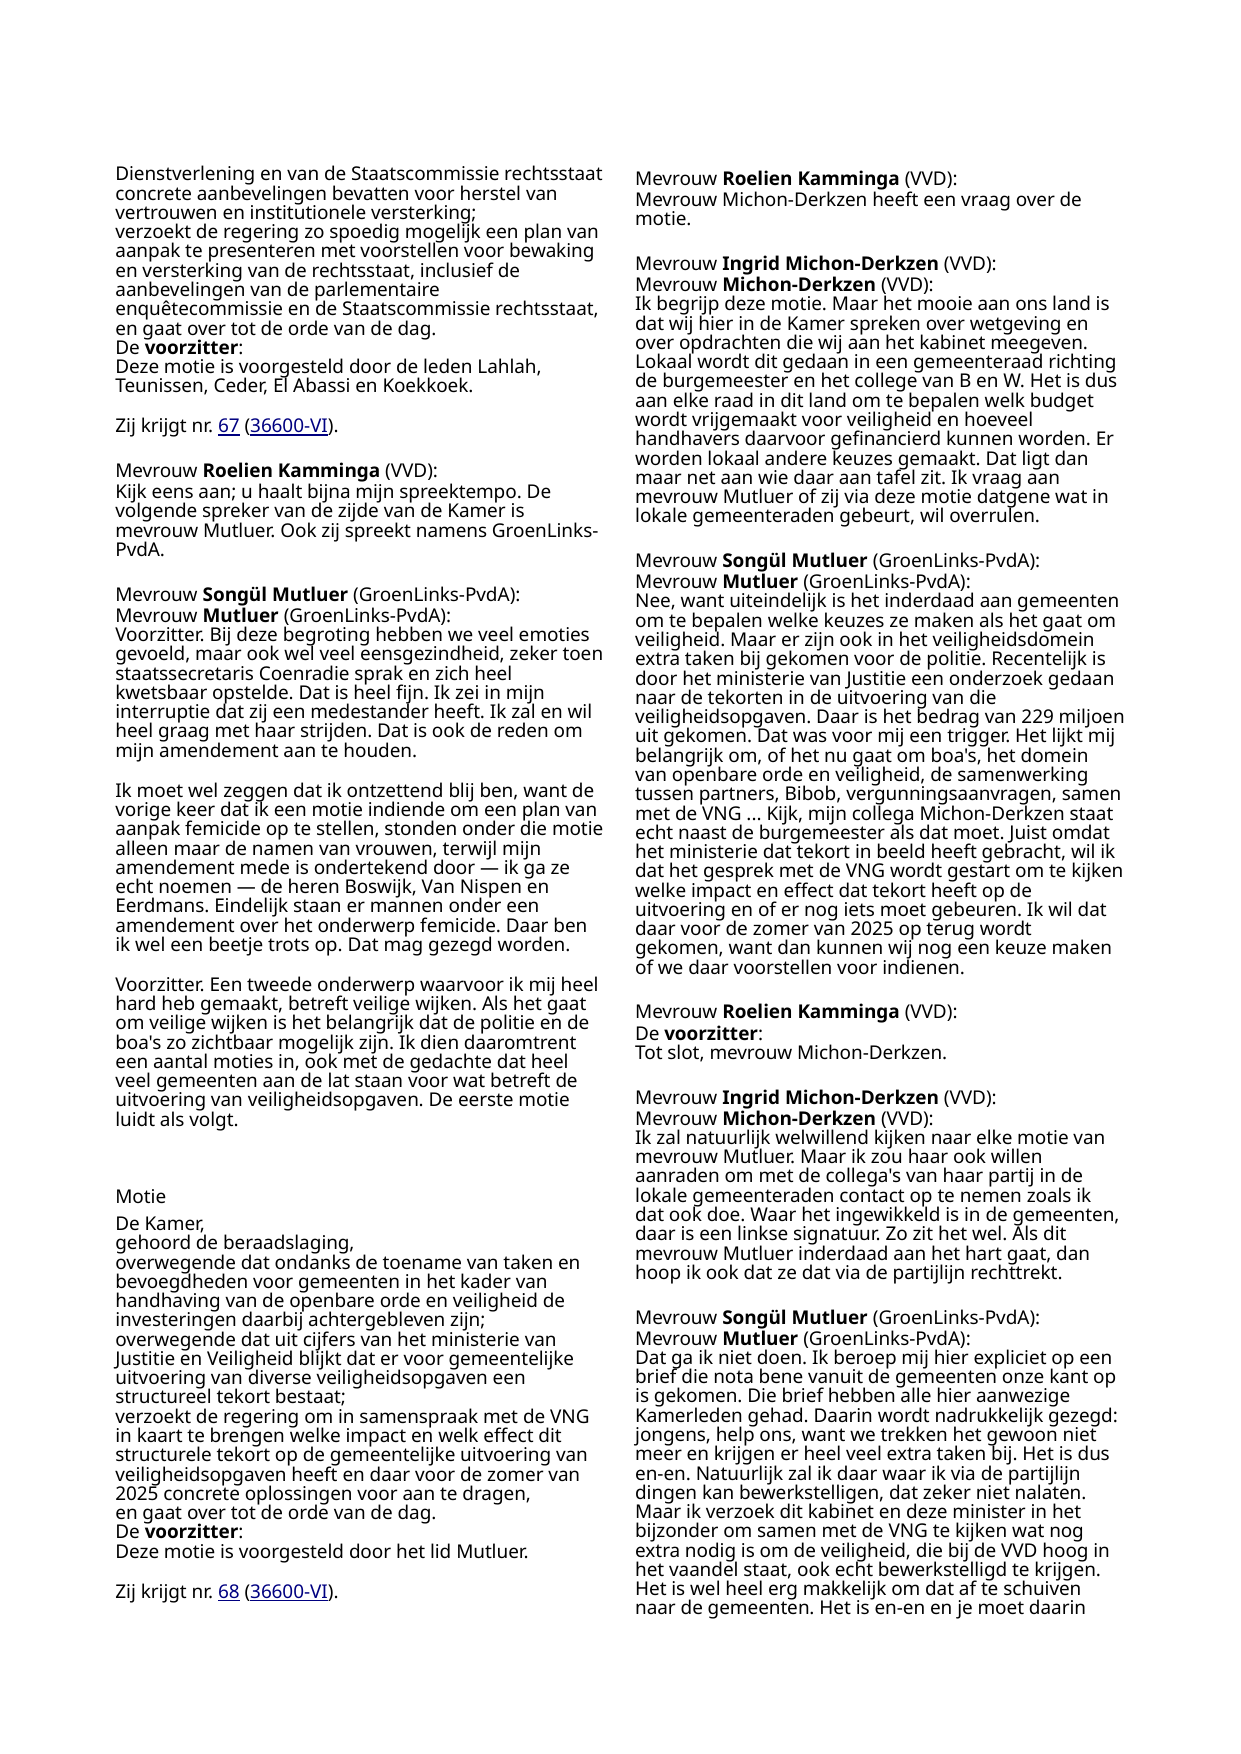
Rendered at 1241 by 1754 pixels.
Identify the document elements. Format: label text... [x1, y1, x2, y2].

text Mevrouw Ingrid Michon-Derkzen (VVD): [635, 1084, 1125, 1109]
text verzoekt de regering zo spoedig mogelijk een plan van aanpak te presenteren met voorstellen voor bewaking en versterking van de rechtsstaat, inclusief de aanbevelingen van de parlementaire enquêtecommissie en de Staatscommissie rechtsstaat, [115, 223, 605, 319]
text verzoekt de regering om in samenspraak met de VNG in kaart te brengen welke impact en welk effect dit structurele tekort op de gemeentelijke uitvoering van veiligheidsopgaven heeft en daar voor de zomer van 2025 concrete oplossingen voor aan te dragen, [115, 1408, 605, 1504]
text Mevrouw Mutluer (GroenLinks-PvdA): [635, 1329, 1125, 1349]
text Voorzitter. Een tweede onderwerp waarvoor ik mij heel hard heb gemaakt, betreft veilige wijken. Als het gaat om veilige wijken is het belangrijk dat de politie en de boa's zo zichtbaar mogelijk zijn. Ik dien daaromtrent een aantal moties in, ook met de gedachte dat heel veel gemeenten aan de lat staan voor wat betreft de uitvoering van veiligheidsopgaven. De eerste motie luidt als volgt. [115, 976, 605, 1130]
text Mevrouw Songül Mutluer (GroenLinks-PvdA): [635, 1304, 1125, 1329]
text Nee, want uiteindelijk is het inderdaad aan gemeenten om te bepalen welke keuzes ze maken als het gaat om veiligheid. Maar er zijn ook in het veiligheidsdomein extra taken bij gekomen voor de politie. Recentelijk is door het ministerie van Justitie een onderzoek gedaan naar de tekorten in de uitvoering van die veiligheidsopgaven. Daar is het bedrag van 229 miljoen uit gekomen. Dat was voor mij een trigger. Het lijkt mij belangrijk om, of het nu gaat om boa's, het domein van openbare orde en veiligheid, de samenwerking tussen partners, Bibob, vergunningsaanvragen, samen met de VNG ... Kijk, mijn collega Michon-Derkzen staat echt naast de burgemeester als dat moet. Juist omdat het ministerie dat tekort in beeld heeft gebracht, wil ik dat het gesprek met de VNG wordt gestart om te kijken welke impact en effect dat tekort heeft op de uitvoering en of er nog iets moet gebeuren. Ik wil dat daar voor de zomer van 2025 op terug wordt gekomen, want dan kunnen wij nog een keuze maken of we daar voorstellen voor indienen. [635, 592, 1125, 978]
text Mevrouw Mutluer (GroenLinks-PvdA): [115, 607, 605, 626]
text overwegende dat uit cijfers van het ministerie van Justitie en Veiligheid blijkt dat er voor gemeentelijke uitvoering van diverse veiligheidsopgaven een structureel tekort bestaat; [115, 1331, 605, 1408]
text Deze motie is voorgesteld door de leden Lahlah, Teunissen, Ceder, El Abassi en Koekkoek. [115, 358, 605, 397]
text De voorzitter: [635, 1024, 1125, 1044]
text Zij krijgt nr. 67 (36600-VI). [115, 417, 605, 437]
text overwegende dat ondanks de toename van taken en bevoegdheden voor gemeenten in het kader van handhaving van de openbare orde en veiligheid de investeringen daarbij achtergebleven zijn; [115, 1254, 605, 1331]
text Mevrouw Roelien Kamminga (VVD): [635, 999, 1125, 1024]
text Deze motie is voorgesteld door het lid Mutluer. [115, 1543, 605, 1562]
text en gaat over tot de orde van de dag. [115, 1504, 605, 1523]
text Voorzitter. Bij deze begroting hebben we veel emoties gevoeld, maar ook wel veel eensgezindheid, zeker toen staatssecretaris Coenradie sprak en zich heel kwetsbaar opstelde. Dat is heel fijn. Ik zei in mijn interruptie dat zij een medestander heeft. Ik zal en wil heel graag met haar strijden. Dat is ook de reden om mijn amendement aan te houden. [115, 626, 605, 761]
text De Kamer, [115, 1215, 605, 1234]
text Mevrouw Michon-Derkzen heeft een vraag over de motie. [635, 191, 1125, 229]
text en gaat over tot de orde van de dag. [115, 319, 605, 339]
text Mevrouw Michon-Derkzen (VVD): [635, 1109, 1125, 1129]
text Zij krijgt nr. 68 (36600-VI). [115, 1583, 605, 1602]
text Mevrouw Ingrid Michon-Derkzen (VVD): [635, 250, 1125, 276]
text Mevrouw Michon-Derkzen (VVD): [635, 276, 1125, 295]
text Mevrouw Songül Mutluer (GroenLinks-PvdA): [115, 581, 605, 607]
text Ik moet wel zeggen dat ik ontzettend blij ben, want de vorige keer dat ik een motie indiende om een plan van aanpak femicide op te stellen, stonden onder die motie alleen maar de namen van vrouwen, terwijl mijn amendement mede is ondertekend door — ik ga ze echt noemen — de heren Boswijk, Van Nispen en Eerdmans. Eindelijk staan er mannen onder een amendement over het onderwerp femicide. Daar ben ik wel een beetje trots op. Dat mag gezegd worden. [115, 782, 605, 955]
text Ik begrijp deze motie. Maar het mooie aan ons land is dat wij hier in de Kamer spreken over wetgeving en over opdrachten die wij aan het kabinet meegeven. Lokaal wordt dit gedaan in een gemeenteraad richting de burgemeester en het college van B en W. Het is dus aan elke raad in dit land om te bepalen welk budget wordt vrijgemaakt voor veiligheid en hoeveel handhavers daarvoor gefinancierd kunnen worden. Er worden lokaal andere keuzes gemaakt. Dat ligt dan maar net aan wie daar aan tafel zit. Ik vraag aan mevrouw Mutluer of zij via deze motie datgene wat in lokale gemeenteraden gebeurt, wil overrulen. [635, 295, 1125, 527]
text Tot slot, mevrouw Michon-Derkzen. [635, 1044, 1125, 1063]
text Mevrouw Songül Mutluer (GroenLinks-PvdA): [635, 547, 1125, 573]
text Kijk eens aan; u haalt bijna mijn spreektempo. De volgende spreker van de zijde van de Kamer is mevrouw Mutluer. Ook zij spreekt namens GroenLinks-PvdA. [115, 483, 605, 560]
text Dat ga ik niet doen. Ik beroep mij hier expliciet op een brief die nota bene vanuit de gemeenten onze kant op is gekomen. Die brief hebben alle hier aanwezige Kamerleden gehad. Daarin wordt nadrukkelijk gezegd: jongens, help ons, want we trekken het gewoon niet meer en krijgen er heel veel extra taken bij. Het is dus en-en. Natuurlijk zal ik daar waar ik via de partijlijn dingen kan bewerkstelligen, dat zeker niet nalaten. Maar ik verzoek dit kabinet en deze minister in het bijzonder om samen met de VNG te kijken wat nog extra nodig is om de veiligheid, die bij de VVD hoog in het vaandel staat, ook echt bewerkstelligd te krijgen. Het is wel heel erg makkelijk om dat af te schuiven naar de gemeenten. Het is en-en en je moet daarin [635, 1349, 1125, 1619]
text gehoord de beraadslaging, [115, 1234, 605, 1254]
text Mevrouw Roelien Kamminga (VVD): [635, 165, 1125, 191]
text Mevrouw Mutluer (GroenLinks-PvdA): [635, 573, 1125, 592]
text Dienstverlening en van de Staatscommissie rechtsstaat concrete aanbevelingen bevatten voor herstel van vertrouwen en institutionele versterking; [115, 165, 605, 223]
text Ik zal natuurlijk welwillend kijken naar elke motie van mevrouw Mutluer. Maar ik zou haar ook willen aanraden om met de collega's van haar partij in de lokale gemeenteraden contact op te nemen zoals ik dat ook doe. Waar het ingewikkeld is in de gemeenten, daar is een linkse signatuur. Zo zit het wel. Als dit mevrouw Mutluer inderdaad aan het hart gaat, dan hoop ik ook dat ze dat via de partijlijn rechttrekt. [635, 1129, 1125, 1283]
text De voorzitter: [115, 1523, 605, 1543]
text De voorzitter: [115, 339, 605, 358]
text Mevrouw Roelien Kamminga (VVD): [115, 457, 605, 483]
text Motie [115, 1183, 605, 1209]
